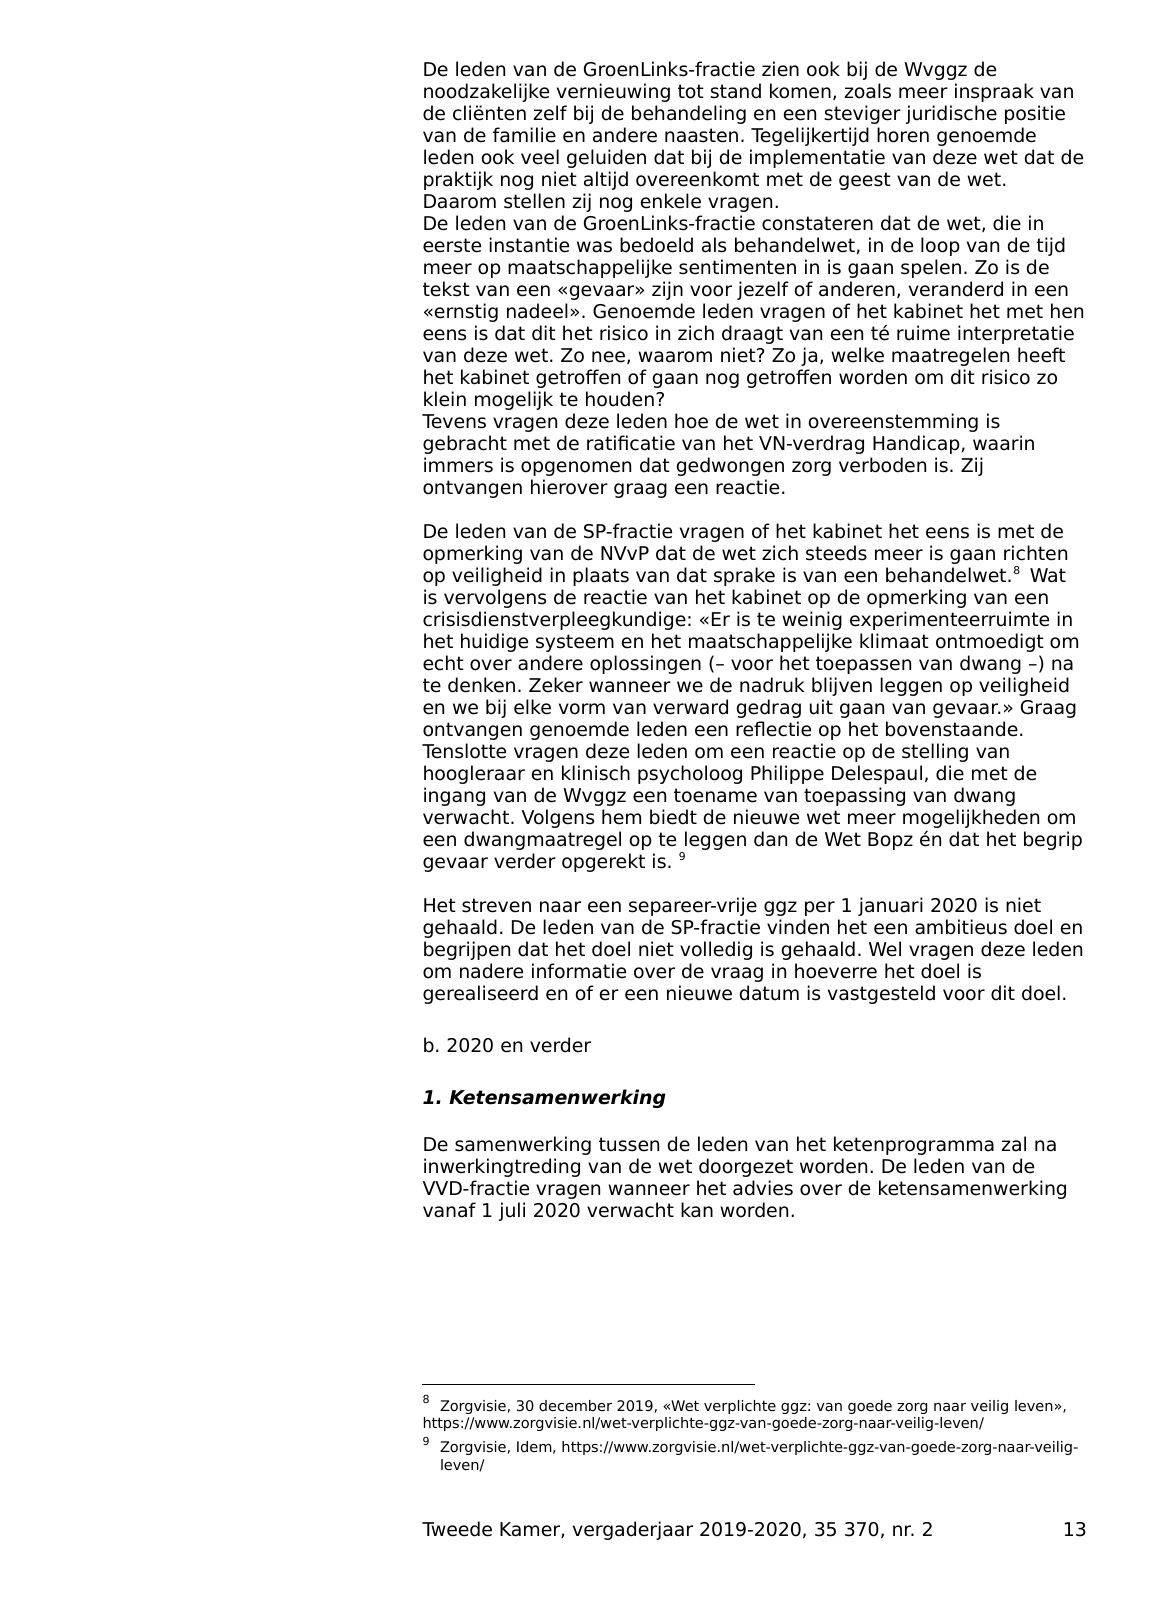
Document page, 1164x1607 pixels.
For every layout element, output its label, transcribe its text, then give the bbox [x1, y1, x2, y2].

text Zorgvisie, 30 december 2019, «Wet verplichte ggz: van goede zorg naar veilig leven», [422, 1393, 1087, 1416]
text De leden van de GroenLinks-fractie zien ook bij de Wvggz de noodzakelijke vernieuwing tot stand komen, zoals meer inspraak van de cliënten zelf bij de behandeling en een steviger juridische positie van de familie en andere naasten. Tegelijkertijd horen genoemde leden ook veel geluiden dat bij de implementatie van deze wet dat de praktijk nog niet altijd overeenkomt met de geest van de wet. Daarom stellen zij nog enkele vragen. [422, 59, 1087, 213]
text Zorgvisie, Idem, https://www.zorgvisie.nl/wet-verplichte-ggz-van-goede-zorg-naar-veilig-leven/ [422, 1435, 1087, 1474]
text De samenwerking tussen de leden van het ketenprogramma zal na inwerkingtreding van de wet doorgezet worden. De leden van de VVD-fractie vragen wanneer het advies over de ketensamenwerking vanaf 1 juli 2020 verwacht kan worden. [422, 1133, 1087, 1221]
text De leden van de GroenLinks-fractie constateren dat de wet, die in eerste instantie was bedoeld als behandelwet, in de loop van de tijd meer op maatschappelijke sentimenten in is gaan spelen. Zo is de tekst van een «gevaar» zijn voor jezelf of anderen, veranderd in een «ernstig nadeel». Genoemde leden vragen of het kabinet het met hen eens is dat dit het risico in zich draagt van een té ruime interpretatie van deze wet. Zo nee, waarom niet? Zo ja, welke maatregelen heeft het kabinet getroffen of gaan nog getroffen worden om dit risico zo klein mogelijk te houden? [422, 213, 1087, 411]
text Het streven naar een separeer-vrije ggz per 1 januari 2020 is niet gehaald. De leden van de SP-fractie vinden het een ambitieus doel en begrijpen dat het doel niet volledig is gehaald. Wel vragen deze leden om nadere informatie over de vraag in hoeverre het doel is gerealiseerd en of er een nieuwe datum is vastgesteld voor dit doel. [422, 895, 1087, 1004]
text https://www.zorgvisie.nl/wet-verplichte-ggz-van-goede-zorg-naar-veilig-leven/ [422, 1416, 1087, 1432]
subtitle 1. Ketensamenwerking [422, 1087, 1087, 1108]
subtitle b. 2020 en verder [422, 1034, 1087, 1057]
text De leden van de SP-fractie vragen of het kabinet het eens is met de opmerking van de NVvP dat de wet zich steeds meer is gaan richten op veiligheid in plaats van dat sprake is van een behandelwet. Wat is vervolgens de reactie van het kabinet op de opmerking van een crisisdienstverpleegkundige: «Er is te weinig experimenteerruimte in het huidige systeem en het maatschappelijke klimaat ontmoedigt om echt over andere oplossingen (– voor het toepassen van dwang –) na te denken. Zeker wanneer we de nadruk blijven leggen op veiligheid en we bij elke vorm van verward gedrag uit gaan van gevaar.» Graag ontvangen genoemde leden een reflectie op het bovenstaande. Tenslotte vragen deze leden om een reactie op de stelling van hoogleraar en klinisch psycholoog Philippe Delespaul, die met de ingang van de Wvggz een toename van toepassing van dwang verwacht. Volgens hem biedt de nieuwe wet meer mogelijkheden om een dwangmaatregel op te leggen dan de Wet Bopz én dat het begrip gevaar verder opgerekt is. [422, 521, 1087, 872]
text Tevens vragen deze leden hoe de wet in overeenstemming is gebracht met de ratificatie van het VN-verdrag Handicap, waarin immers is opgenomen dat gedwongen zorg verboden is. Zij ontvangen hierover graag een reactie. [422, 411, 1087, 499]
